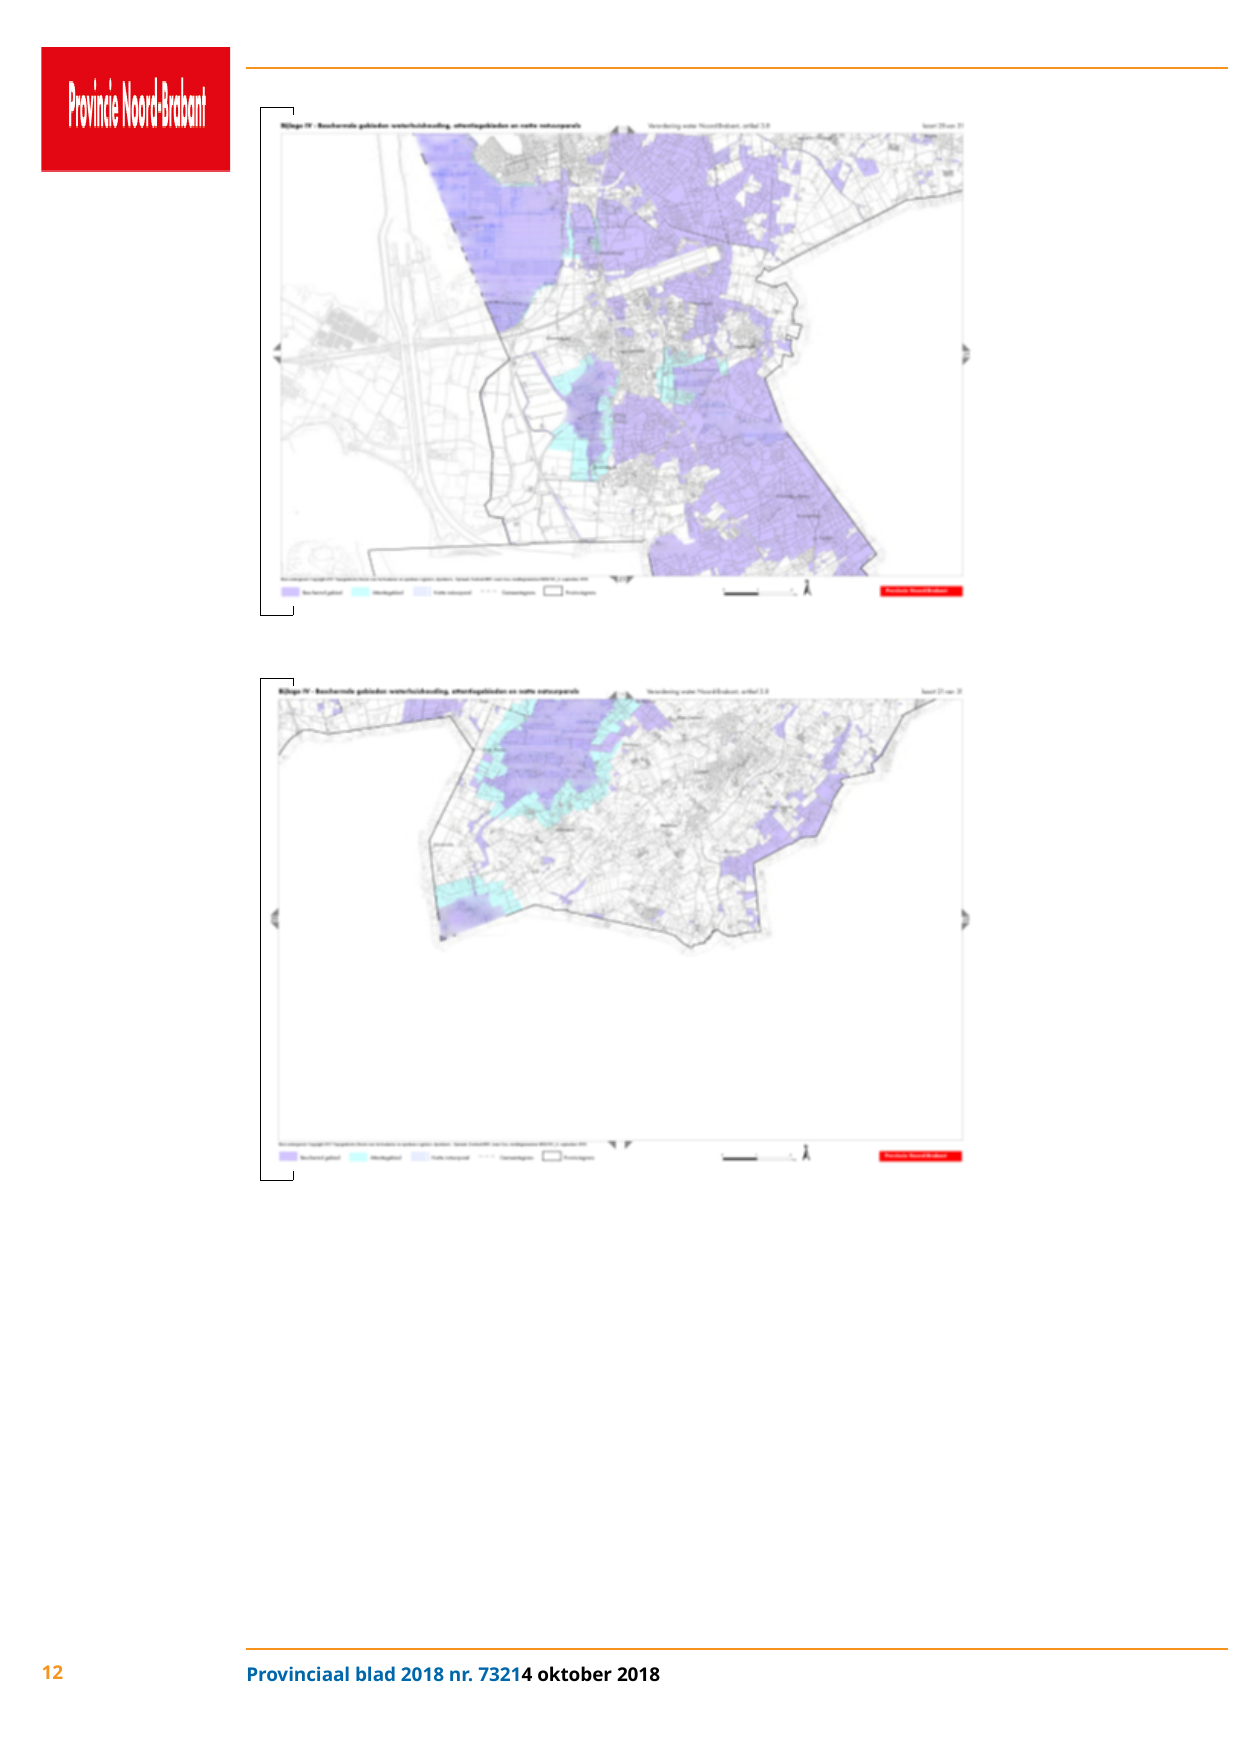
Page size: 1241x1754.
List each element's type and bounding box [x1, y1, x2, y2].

picture [41, 47, 231, 172]
picture [268, 686, 978, 1171]
picture [268, 115, 978, 606]
